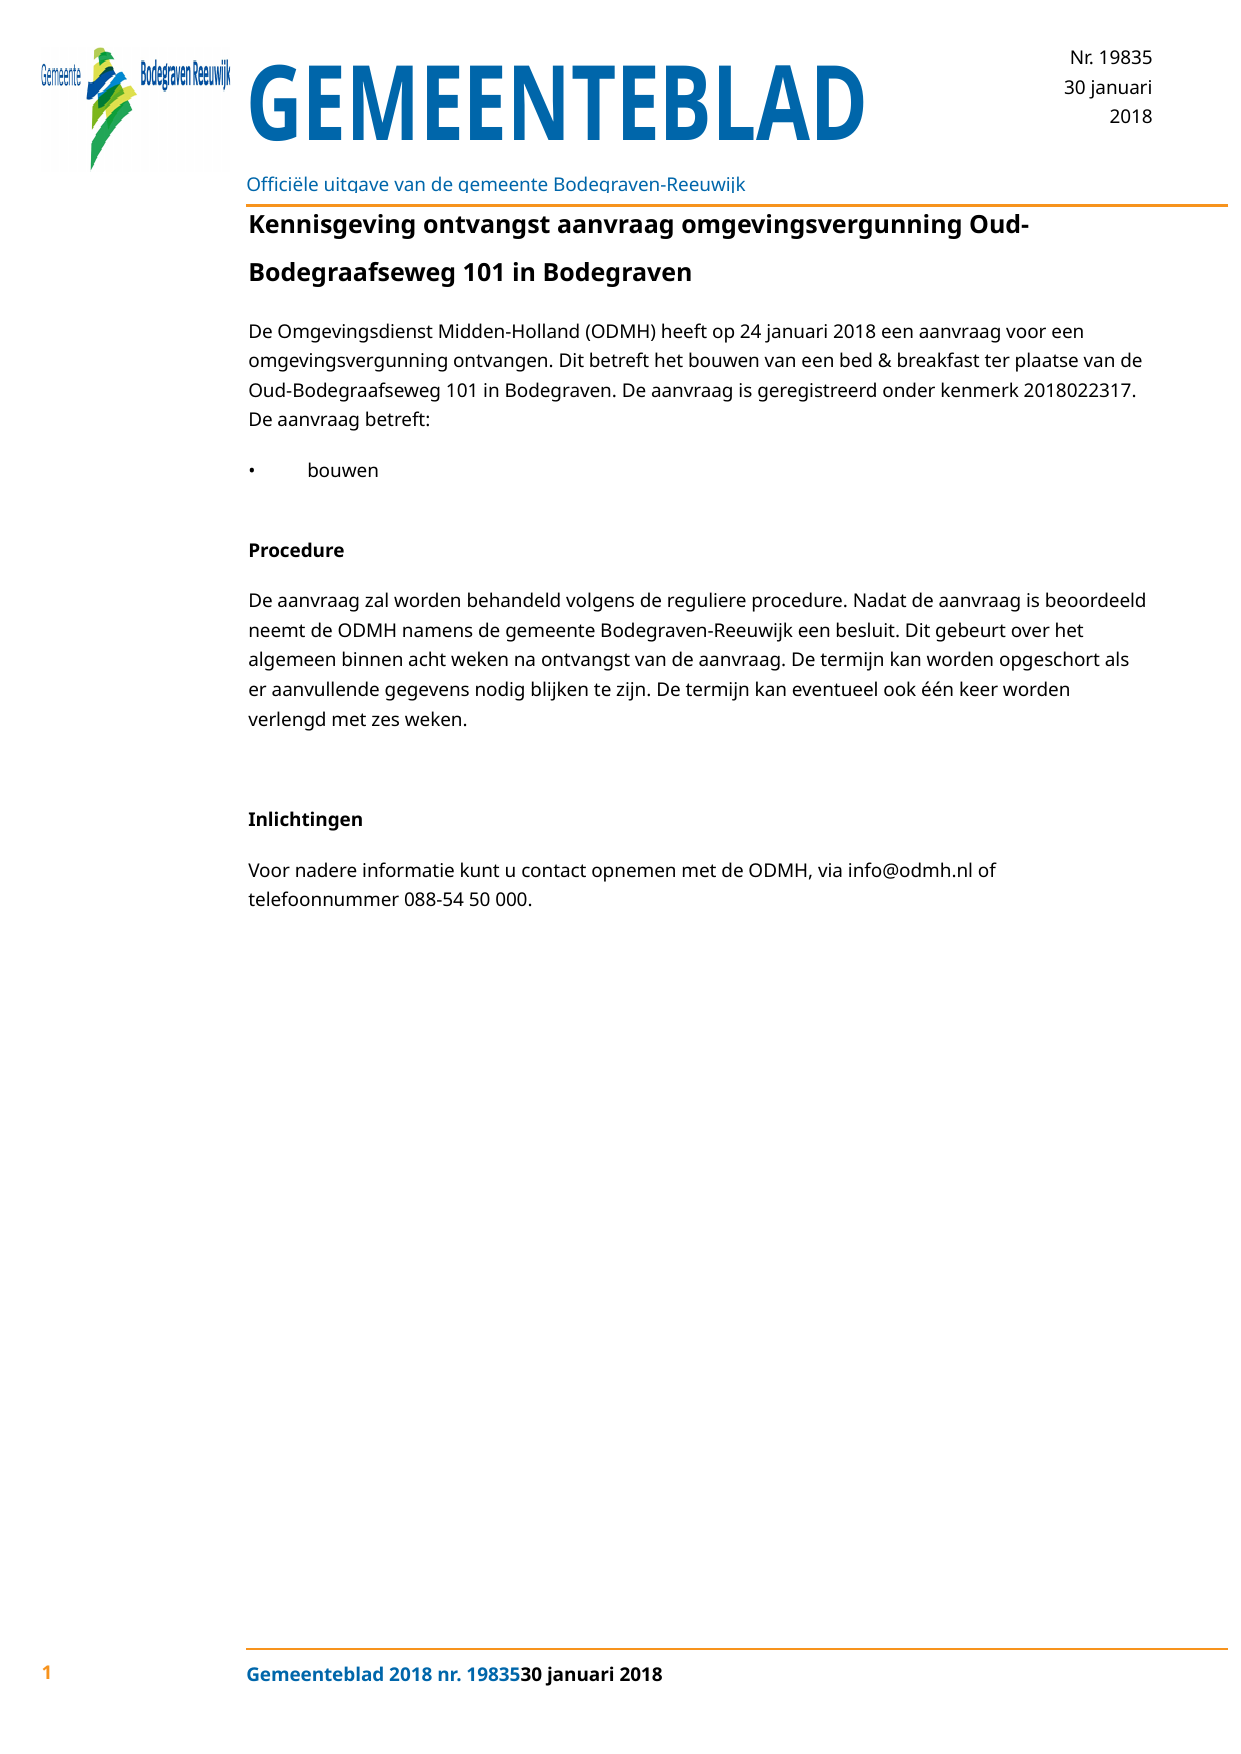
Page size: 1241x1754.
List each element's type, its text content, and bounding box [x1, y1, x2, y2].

text Voor nadere informatie kunt u contact opnemen met de ODMH, via info@odmh.nl of telefoonnummer 088-54 50 000. [248, 857, 1152, 912]
picture [41, 47, 231, 172]
text De aanvraag zal worden behandeld volgens de reguliere procedure. Nadat de aanvraag is beoordeeld neemt de ODMH namens de gemeente Bodegraven-Reeuwijk een besluit. Dit gebeurt over het algemeen binnen acht weken na ontvangst van de aanvraag. De termijn kan worden opgeschort als er aanvullende gegevens nodig blijken te zijn. De termijn kan eventueel ook één keer worden verlengd met zes weken. [248, 587, 1152, 732]
text De Omgevingsdienst Midden-Holland (ODMH) heeft op 24 januari 2018 een aanvraag voor een omgevingsvergunning ontvangen. Dit betreft het bouwen van een bed & breakfast ter plaatse van de Oud-Bodegraafseweg 101 in Bodegraven. De aanvraag is geregistreerd onder kenmerk 2018022317. De aanvraag betreft: [248, 318, 1152, 432]
text Kennisgeving ontvangst aanvraag omgevingsvergunning Oud-Bodegraafseweg 101 in Bodegraven [248, 207, 1152, 288]
text Procedure [248, 537, 1152, 563]
text Inlichtingen [248, 807, 1152, 832]
list bouwen [248, 457, 1152, 483]
